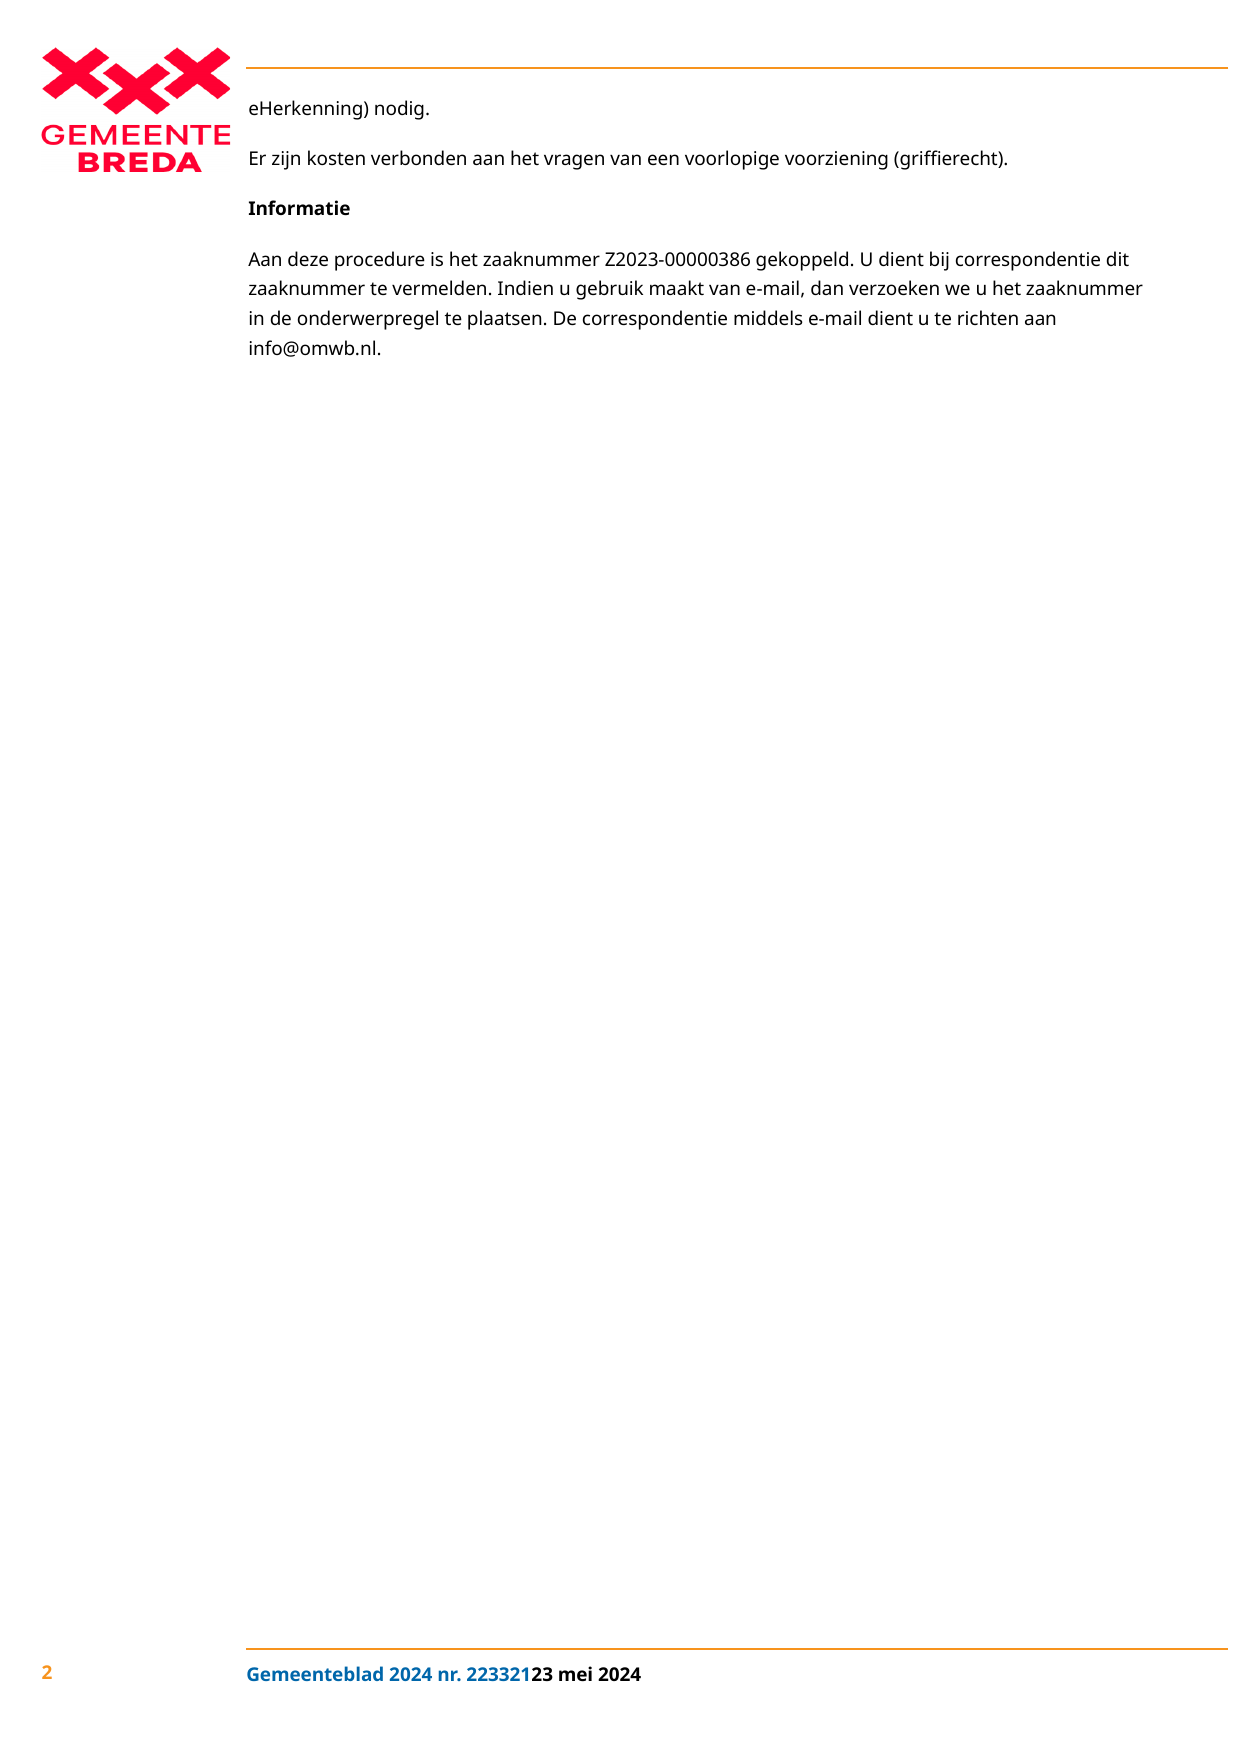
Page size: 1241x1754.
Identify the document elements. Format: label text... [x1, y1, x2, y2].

text Aan deze procedure is het zaaknummer Z2023-00000386 gekoppeld. U dient bij correspondentie dit zaaknummer te vermelden. Indien u gebruik maakt van e-mail, dan verzoeken we u het zaaknummer in de onderwerpregel te plaatsen. De correspondentie middels e-mail dient u te richten aan info@omwb.nl. [248, 246, 1152, 361]
text Informatie [248, 196, 1152, 221]
text eHerkenning) nodig. [248, 95, 1152, 121]
text Er zijn kosten verbonden aan het vragen van een voorlopige voorziening (griffierecht). [248, 145, 1152, 171]
picture [41, 47, 231, 172]
